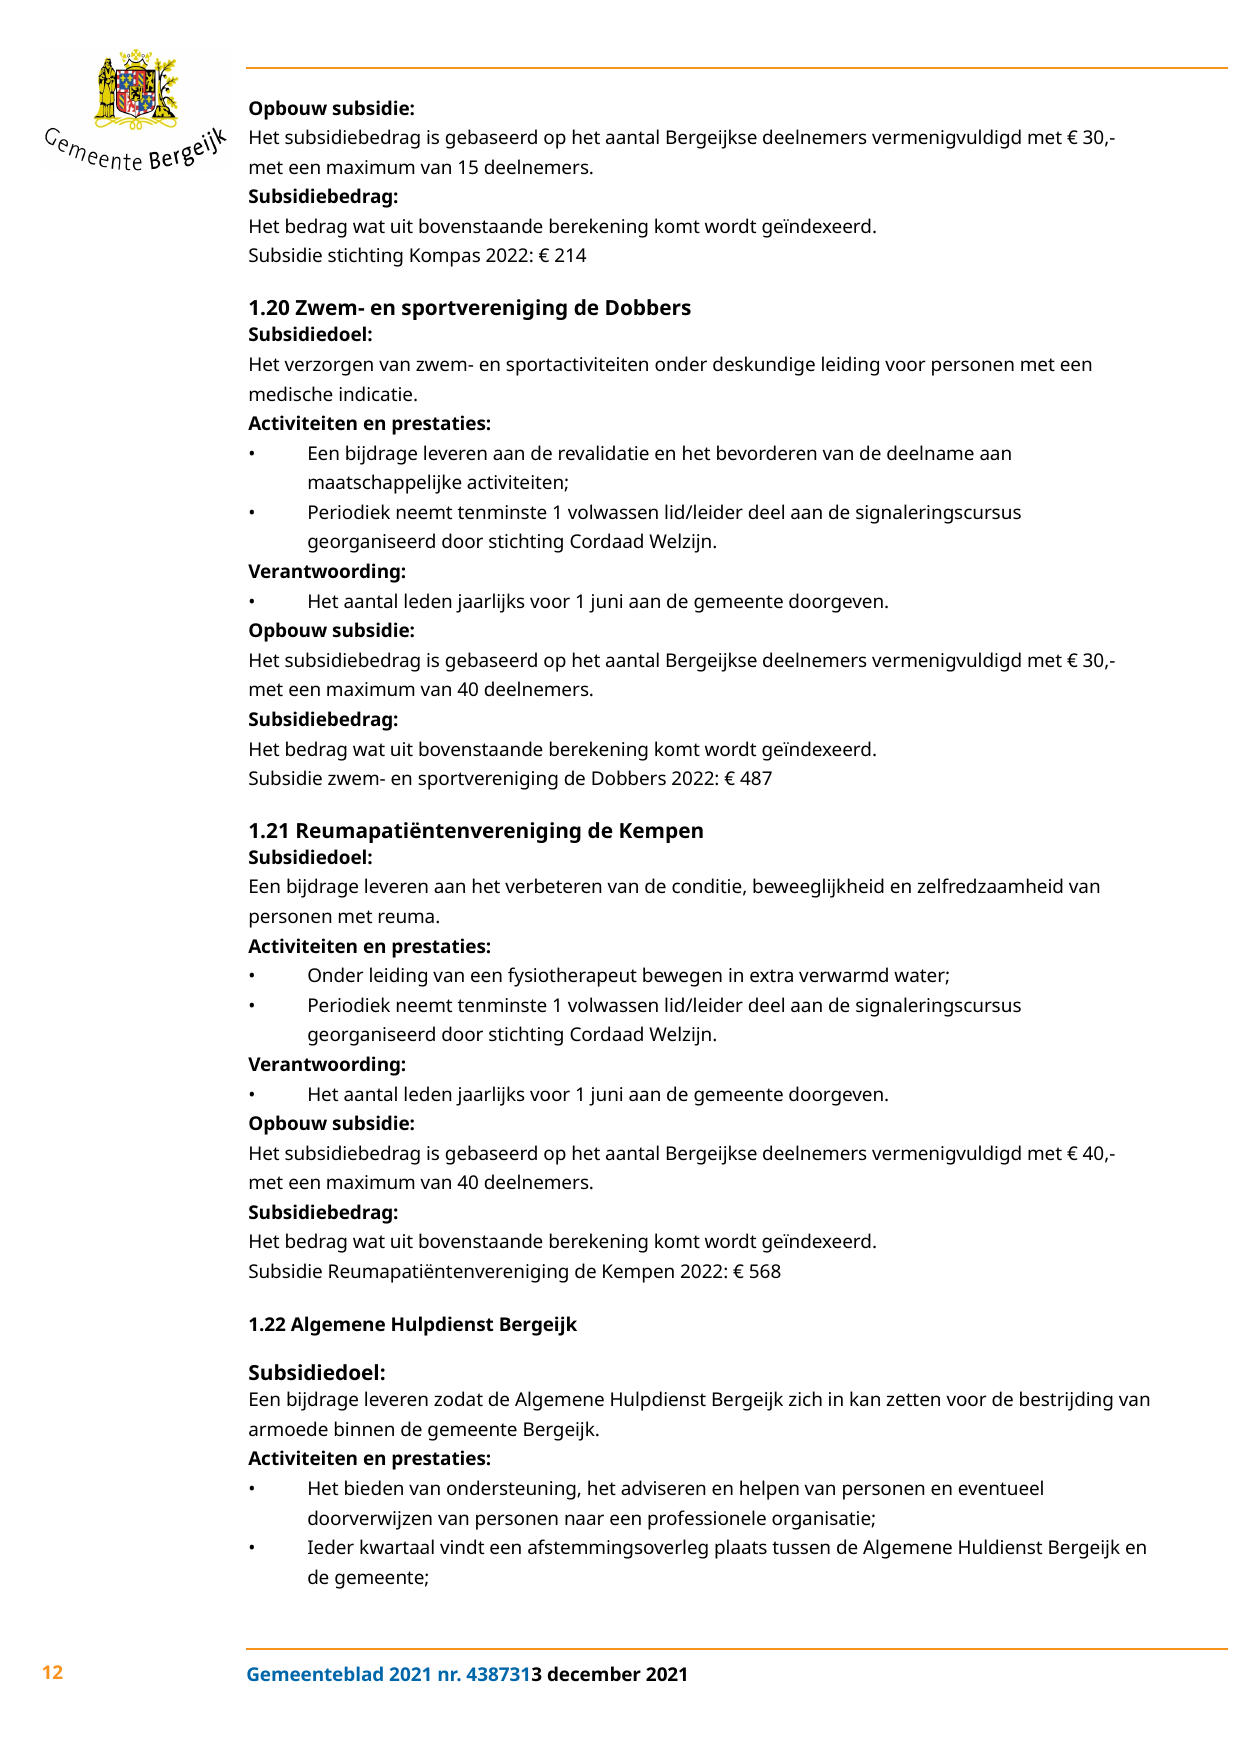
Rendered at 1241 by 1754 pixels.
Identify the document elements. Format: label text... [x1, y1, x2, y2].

text Activiteiten en prestaties: [248, 1446, 1152, 1471]
list Het aantal leden jaarlijks voor 1 juni aan de gemeente doorgeven. [248, 588, 1152, 613]
text Subsidiebedrag: [248, 1199, 1152, 1225]
list Een bijdrage leveren aan de revalidatie en het bevorderen van de deelname aan maatschappelijke activiteiten; [248, 440, 1152, 495]
list Het bieden van ondersteuning, het adviseren en helpen van personen en eventueel doorverwijzen van personen naar een professionele organisatie; [248, 1475, 1152, 1531]
list Periodiek neemt tenminste 1 volwassen lid/leider deel aan de signaleringscursus georganiseerd door stichting Cordaad Welzijn. [248, 499, 1152, 554]
text Een bijdrage leveren zodat de Algemene Hulpdienst Bergeijk zich in kan zetten voor de bestrijding van armoede binnen de gemeente Bergeijk. [248, 1386, 1152, 1442]
text 1.21 Reumapatiëntenvereniging de Kempen [248, 816, 1152, 844]
text Subsidie zwem- en sportvereniging de Dobbers 2022: € 487 [248, 765, 1152, 791]
picture [41, 47, 231, 172]
text Opbouw subsidie: [248, 617, 1152, 643]
text Subsidiebedrag: [248, 183, 1152, 209]
list Het aantal leden jaarlijks voor 1 juni aan de gemeente doorgeven. [248, 1081, 1152, 1107]
text Verantwoording: [248, 1051, 1152, 1077]
text Subsidiedoel: [248, 1358, 1152, 1386]
text Het bedrag wat uit bovenstaande berekening komt wordt geïndexeerd. [248, 736, 1152, 761]
text Het subsidiebedrag is gebaseerd op het aantal Bergeijkse deelnemers vermenigvuldigd met € 30,- met een maximum van 40 deelnemers. [248, 647, 1152, 702]
text Het bedrag wat uit bovenstaande berekening komt wordt geïndexeerd. [248, 213, 1152, 239]
text Het verzorgen van zwem- en sportactiviteiten onder deskundige leiding voor personen met een medische indicatie. [248, 351, 1152, 406]
text Verantwoording: [248, 558, 1152, 584]
text Subsidiedoel: [248, 844, 1152, 870]
text Het bedrag wat uit bovenstaande berekening komt wordt geïndexeerd. [248, 1229, 1152, 1254]
list Onder leiding van een fysiotherapeut bewegen in extra verwarmd water; [248, 962, 1152, 988]
text 1.20 Zwem- en sportvereniging de Dobbers [248, 293, 1152, 322]
text Het subsidiebedrag is gebaseerd op het aantal Bergeijkse deelnemers vermenigvuldigd met € 40,- met een maximum van 40 deelnemers. [248, 1140, 1152, 1195]
text Subsidiebedrag: [248, 706, 1152, 732]
text Subsidie stichting Kompas 2022: € 214 [248, 243, 1152, 268]
text 1.22 Algemene Hulpdienst Bergeijk [248, 1309, 1152, 1337]
text Opbouw subsidie: [248, 95, 1152, 121]
list Periodiek neemt tenminste 1 volwassen lid/leider deel aan de signaleringscursus georganiseerd door stichting Cordaad Welzijn. [248, 992, 1152, 1047]
text Het subsidiebedrag is gebaseerd op het aantal Bergeijkse deelnemers vermenigvuldigd met € 30,- met een maximum van 15 deelnemers. [248, 124, 1152, 180]
text Activiteiten en prestaties: [248, 410, 1152, 436]
text Een bijdrage leveren aan het verbeteren van de conditie, beweeglijkheid en zelfredzaamheid van personen met reuma. [248, 874, 1152, 929]
text Subsidie Reumapatiëntenvereniging de Kempen 2022: € 568 [248, 1258, 1152, 1284]
text Opbouw subsidie: [248, 1110, 1152, 1136]
text Activiteiten en prestaties: [248, 933, 1152, 959]
list Ieder kwartaal vindt een afstemmingsoverleg plaats tussen de Algemene Huldienst Bergeijk en de gemeente; [248, 1534, 1152, 1590]
text Subsidiedoel: [248, 322, 1152, 347]
